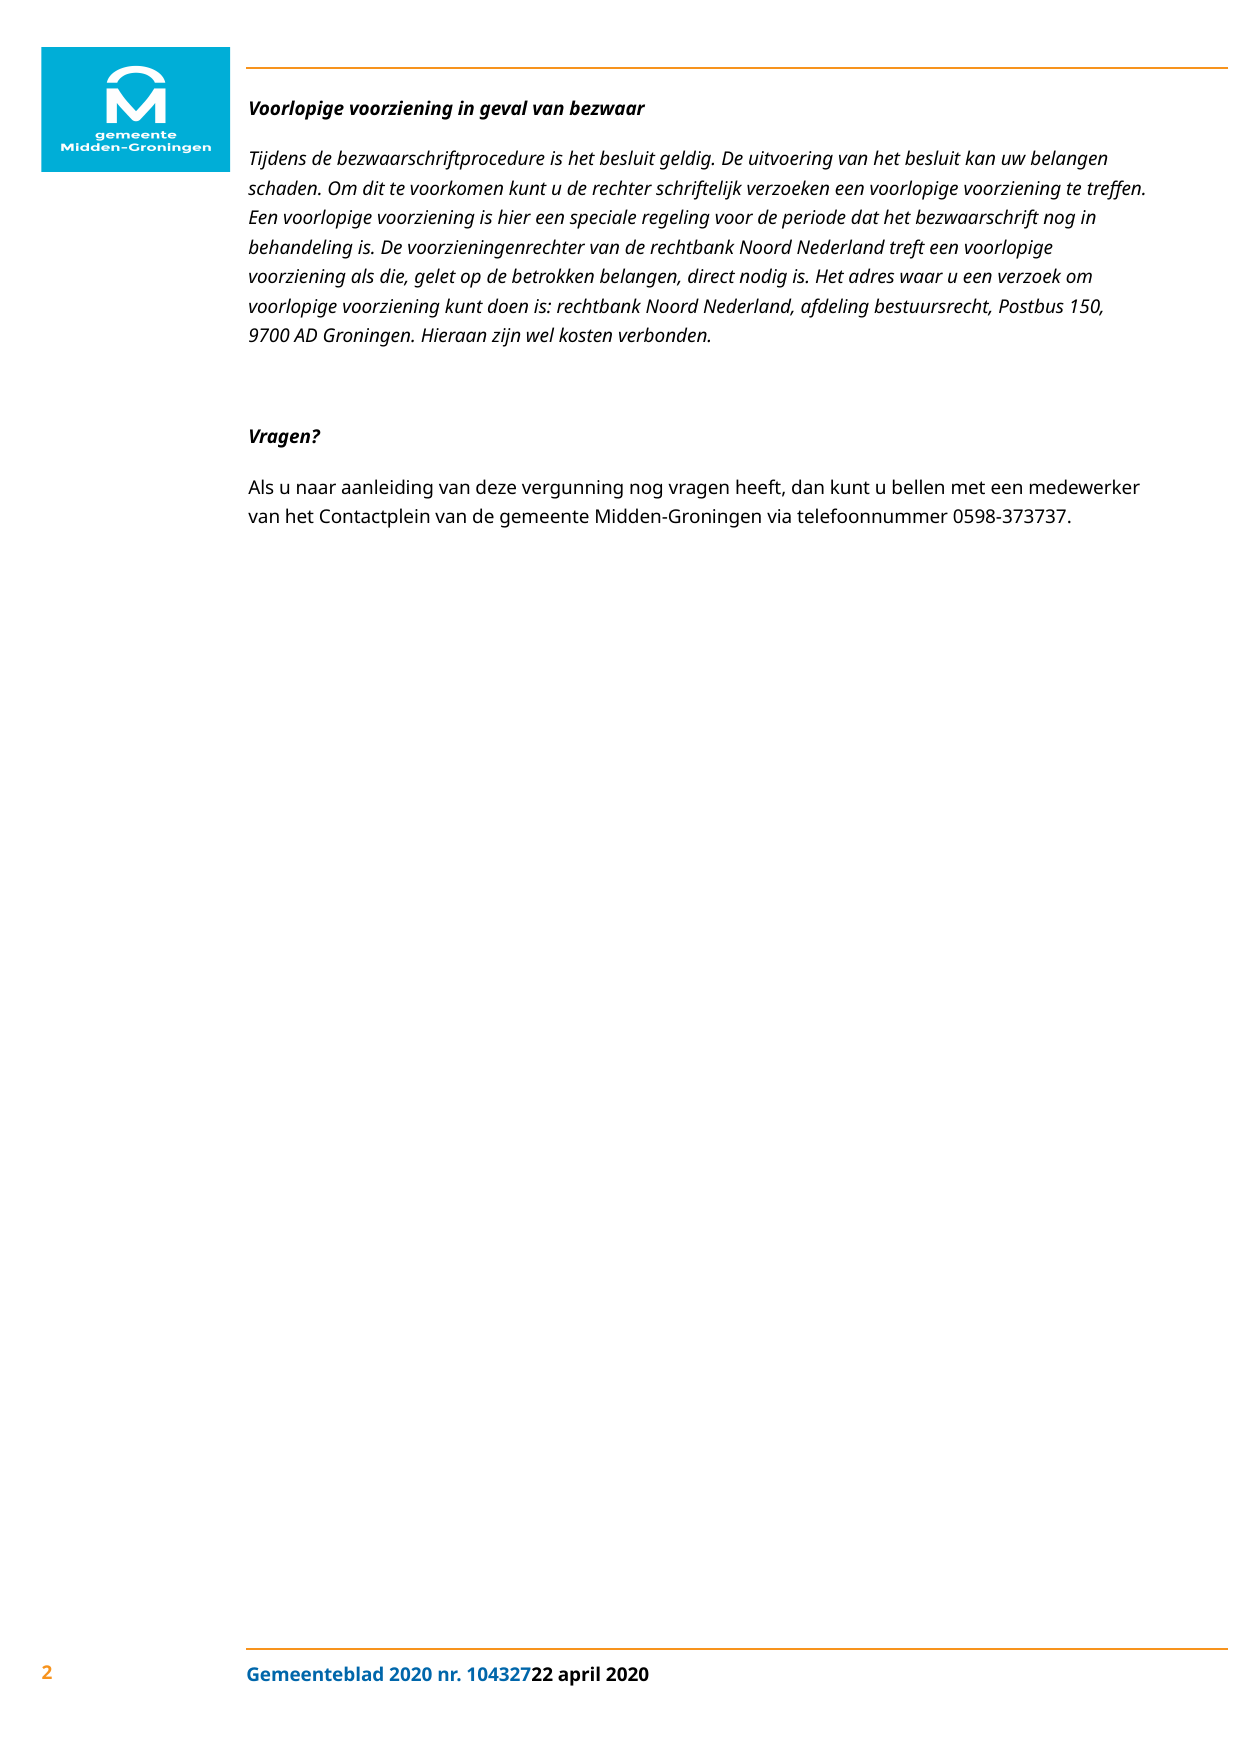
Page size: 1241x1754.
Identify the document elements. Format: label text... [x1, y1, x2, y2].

text Voorlopige voorziening in geval van bezwaar [248, 95, 1152, 121]
picture [108, 66, 164, 82]
text Als u naar aanleiding van deze vergunning nog vragen heeft, dan kunt u bellen met een medewerker van het Contactplein van de gemeente Midden-Groningen via telefoonnummer 0598-373737. [248, 474, 1152, 529]
picture [184, 146, 190, 153]
text Tijdens de bezwaarschriftprocedure is het besluit geldig. De uitvoering van het besluit kan uw belangen schaden. Om dit te voorkomen kunt u de rechter schriftelijk verzoeken een voorlopige voorziening te treffen. Een voorlopige voorziening is hier een speciale regeling voor de periode dat het bezwaarschrift nog in behandeling is. De voorzieningenrechter van de rechtbank Noord Nederland treft een voorlopige voorziening als die, gelet op de betrokken belangen, direct nodig is. Het adres waar u een verzoek om voorlopige voorziening kunt doen is: rechtbank Noord Nederland, afdeling bestuursrecht, Postbus 150, 9700 AD Groningen. Hieraan zijn wel kosten verbonden. [248, 145, 1152, 348]
text Vragen? [248, 423, 1152, 449]
picture [107, 89, 165, 122]
